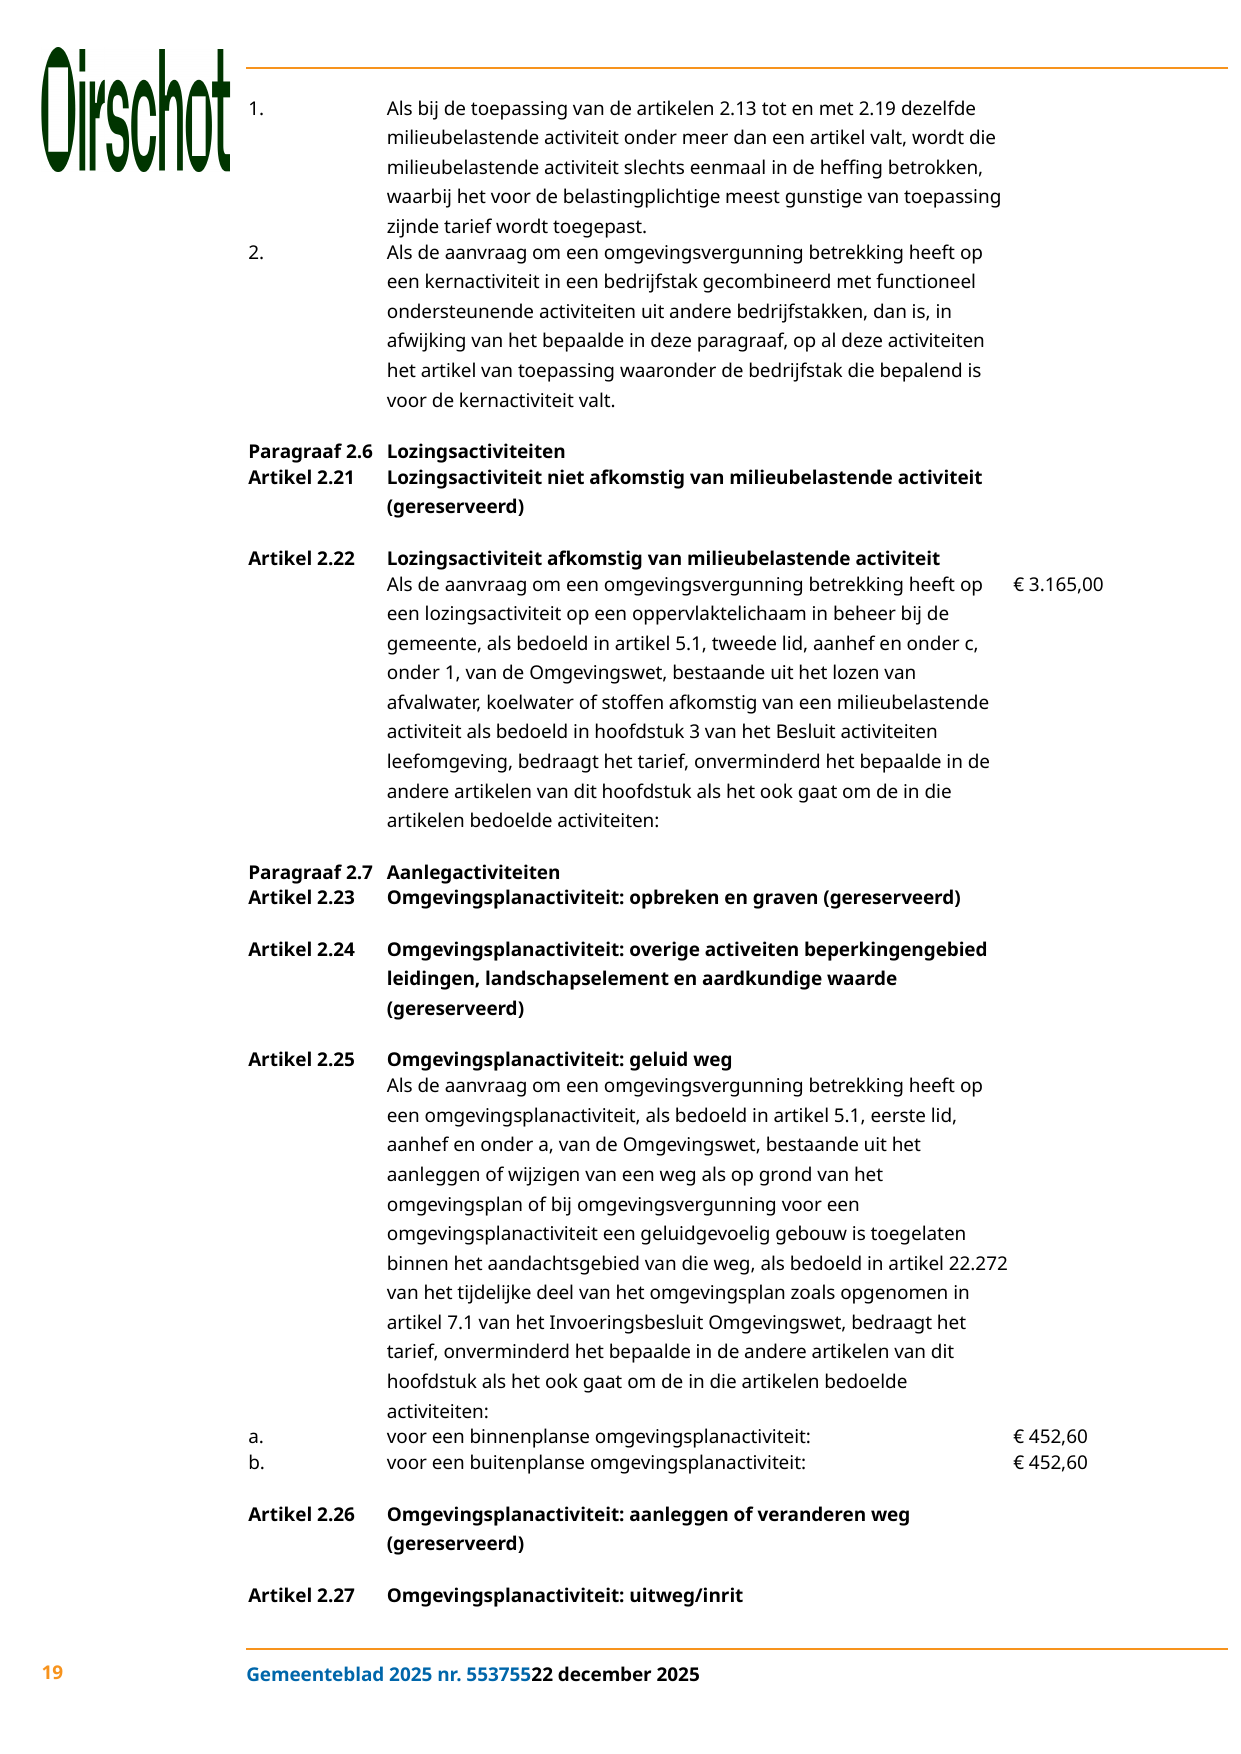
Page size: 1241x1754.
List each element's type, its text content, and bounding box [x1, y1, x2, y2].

table_cell [1013, 413, 1152, 438]
table_cell Omgevingsplanactiviteit: aanleggen of veranderen weg (gereserveerd) [387, 1501, 1013, 1556]
table_cell Aanlegactiviteiten [387, 859, 1013, 884]
table_cell Artikel 2.23 [248, 885, 387, 910]
table_cell [248, 1475, 387, 1501]
table_cell [1013, 464, 1152, 519]
table_cell [1013, 1021, 1152, 1047]
table_cell [248, 519, 387, 545]
table_cell Artikel 2.25 [248, 1047, 387, 1072]
table_cell Als bij de toepassing van de artikelen 2.13 tot en met 2.19 dezelfde milieubelastende activiteit onder meer dan een artikel valt, wordt die milieubelastende activiteit slechts eenmaal in de heffing betrokken, waarbij het voor de belastingplichtige meest gunstige van toepassing zijnde tarief wordt toegepast. [387, 95, 1013, 239]
table_cell [387, 833, 1013, 859]
table_cell [248, 571, 387, 833]
table_cell [387, 519, 1013, 545]
table_cell Paragraaf 2.6 [248, 438, 387, 464]
table_cell [1013, 833, 1152, 859]
table_cell [1013, 239, 1152, 412]
table_cell 1. [248, 95, 387, 239]
table_cell [248, 910, 387, 936]
table_cell [1013, 1073, 1152, 1423]
table_cell voor een binnenplanse omgevingsplanactiviteit: [387, 1424, 1013, 1449]
table_cell Als de aanvraag om een omgevingsvergunning betrekking heeft op een kernactiviteit in een bedrijfstak gecombineerd met functioneel ondersteunende activiteiten uit andere bedrijfstakken, dan is, in afwijking van het bepaalde in deze paragraaf, op al deze activiteiten het artikel van toepassing waaronder de bedrijfstak die bepalend is voor de kernactiviteit valt. [387, 239, 1013, 412]
table_cell [1013, 859, 1152, 884]
table_cell [1013, 1582, 1152, 1607]
table_cell Lozingsactiviteit afkomstig van milieubelastende activiteit [387, 545, 1013, 571]
table_cell [1013, 1501, 1152, 1556]
table_cell b. [248, 1449, 387, 1475]
table_cell [1013, 910, 1152, 936]
table_cell [248, 1073, 387, 1423]
picture [41, 47, 231, 172]
table_cell Artikel 2.27 [248, 1582, 387, 1607]
table_cell € 452,60 [1013, 1424, 1152, 1449]
table_cell [1013, 936, 1152, 1021]
table_cell [248, 1556, 387, 1582]
table_cell [1013, 438, 1152, 464]
table_cell Artikel 2.22 [248, 545, 387, 571]
table_cell [1013, 885, 1152, 910]
table_cell [387, 1475, 1013, 1501]
table_cell Artikel 2.24 [248, 936, 387, 1021]
table_cell Paragraaf 2.7 [248, 859, 387, 884]
table_cell [387, 1556, 1013, 1582]
table_cell Lozingsactiviteit niet afkomstig van milieubelastende activiteit (gereserveerd) [387, 464, 1013, 519]
table_cell € 452,60 [1013, 1449, 1152, 1475]
table_cell [1013, 545, 1152, 571]
table_cell Omgevingsplanactiviteit: geluid weg [387, 1047, 1013, 1072]
table_cell voor een buitenplanse omgevingsplanactiviteit: [387, 1449, 1013, 1475]
table_cell [387, 1021, 1013, 1047]
table_cell Omgevingsplanactiviteit: uitweg/inrit [387, 1582, 1013, 1607]
table_cell Artikel 2.21 [248, 464, 387, 519]
table_cell [248, 1021, 387, 1047]
table_cell [1013, 1475, 1152, 1501]
table_cell [248, 833, 387, 859]
table_cell [248, 413, 387, 438]
table_cell [387, 413, 1013, 438]
table_cell 2. [248, 239, 387, 412]
table_cell [1013, 519, 1152, 545]
table_cell [1013, 1047, 1152, 1072]
table_cell a. [248, 1424, 387, 1449]
table_cell [1013, 95, 1152, 239]
table_cell Als de aanvraag om een omgevingsvergunning betrekking heeft op een lozingsactiviteit op een oppervlaktelichaam in beheer bij de gemeente, als bedoeld in artikel 5.1, tweede lid, aanhef en onder c, onder 1, van de Omgevingswet, bestaande uit het lozen van afvalwater, koelwater of stoffen afkomstig van een milieubelastende activiteit als bedoeld in hoofdstuk 3 van het Besluit activiteiten leefomgeving, bedraagt het tarief, onverminderd het bepaalde in de andere artikelen van dit hoofdstuk als het ook gaat om de in die artikelen bedoelde activiteiten: [387, 571, 1013, 833]
table_cell Als de aanvraag om een omgevingsvergunning betrekking heeft op een omgevingsplanactiviteit, als bedoeld in artikel 5.1, eerste lid, aanhef en onder a, van de Omgevingswet, bestaande uit het aanleggen of wijzigen van een weg als op grond van het omgevingsplan of bij omgevingsvergunning voor een omgevingsplanactiviteit een geluidgevoelig gebouw is toegelaten binnen het aandachtsgebied van die weg, als bedoeld in artikel 22.272 van het tijdelijke deel van het omgevingsplan zoals opgenomen in artikel 7.1 van het Invoeringsbesluit Omgevingswet, bedraagt het tarief, onverminderd het bepaalde in de andere artikelen van dit hoofdstuk als het ook gaat om de in die artikelen bedoelde activiteiten: [387, 1073, 1013, 1423]
table_cell [1013, 1556, 1152, 1582]
table_cell Omgevingsplanactiviteit: overige activeiten beperkingengebied leidingen, landschapselement en aardkundige waarde (gereserveerd) [387, 936, 1013, 1021]
table_cell Lozingsactiviteiten [387, 438, 1013, 464]
table_cell Omgevingsplanactiviteit: opbreken en graven (gereserveerd) [387, 885, 1013, 910]
table_cell [387, 910, 1013, 936]
table_cell € 3.165,00 [1013, 571, 1152, 833]
table_cell Artikel 2.26 [248, 1501, 387, 1556]
